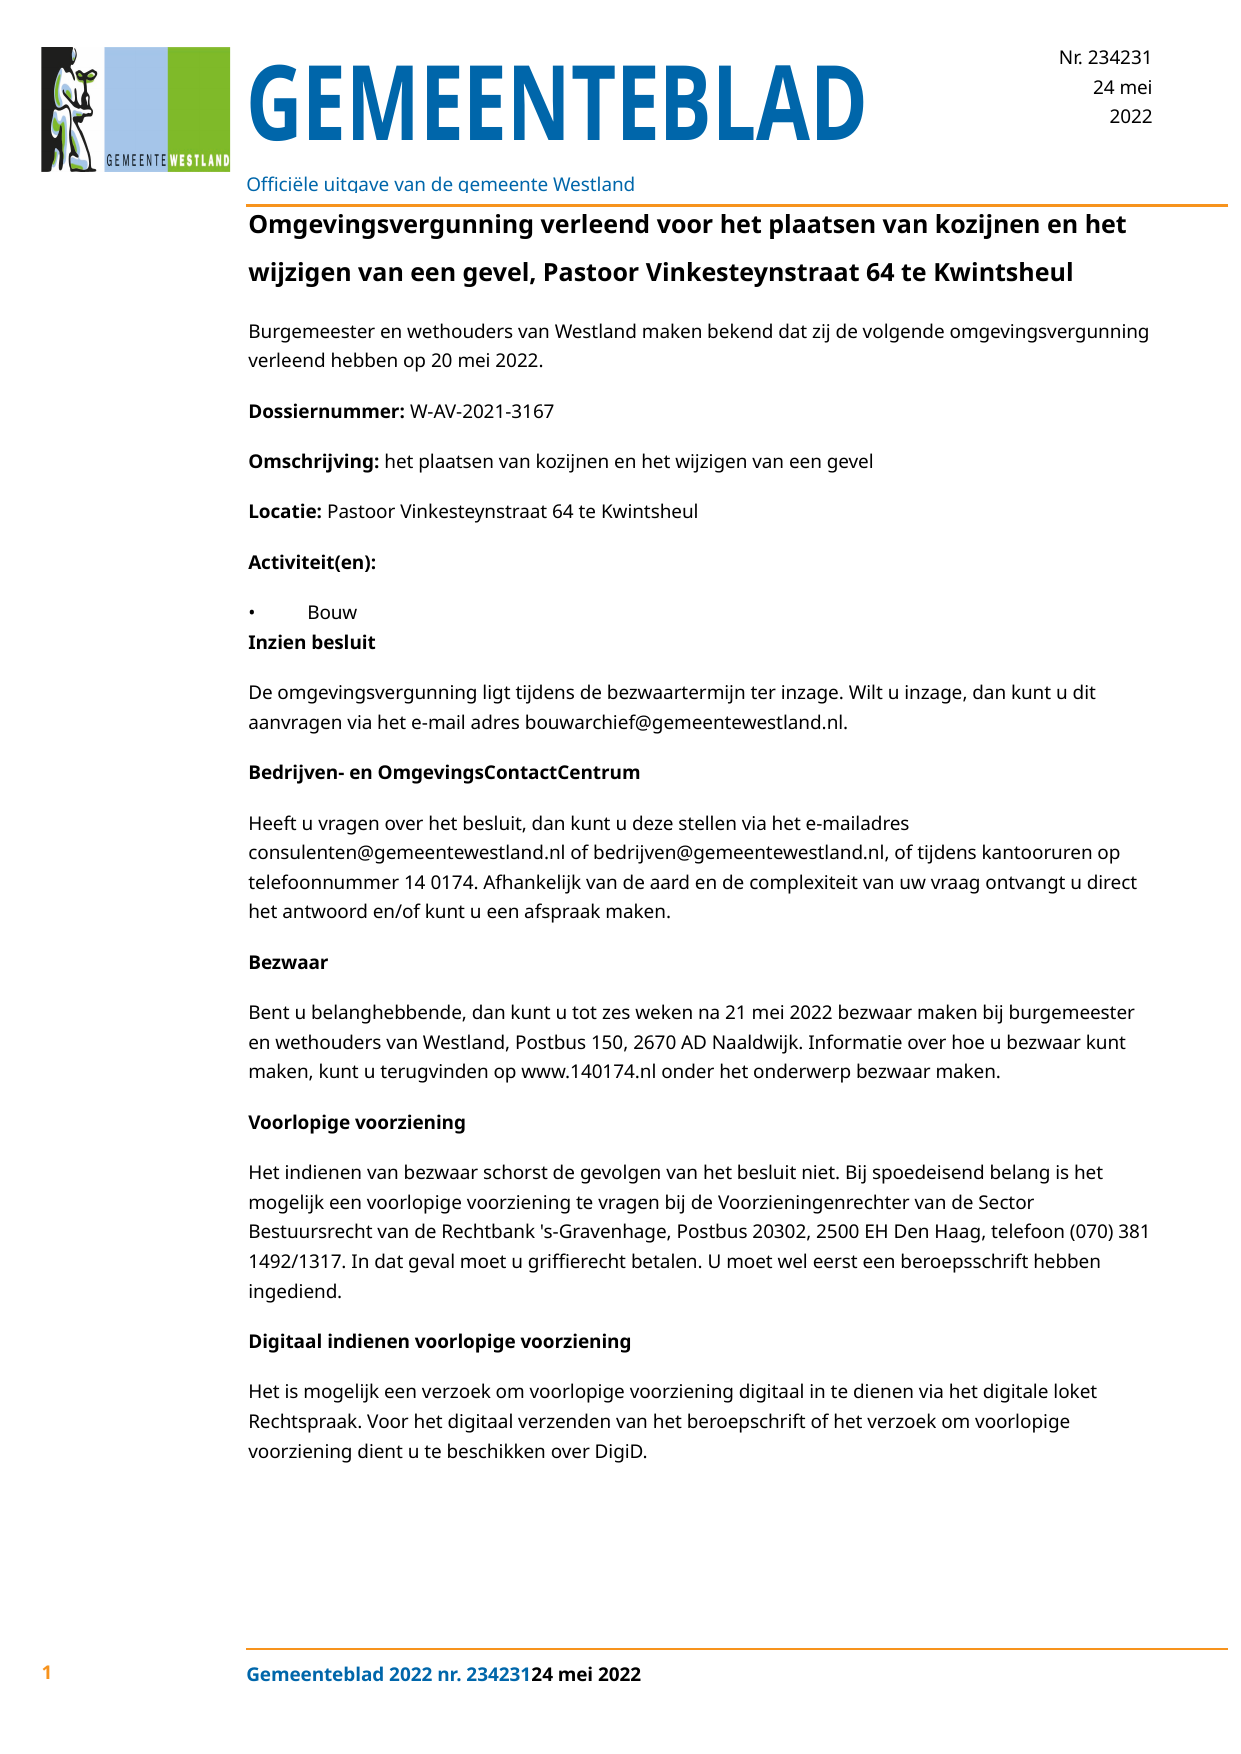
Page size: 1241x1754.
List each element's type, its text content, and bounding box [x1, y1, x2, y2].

text Dossiernummer: W-AV-2021-3167 [248, 398, 1152, 424]
text Locatie: Pastoor Vinkesteynstraat 64 te Kwintsheul [248, 499, 1152, 524]
text Omschrijving: het plaatsen van kozijnen en het wijzigen van een gevel [248, 448, 1152, 474]
list Bouw [248, 599, 1152, 625]
text Inzien besluit [248, 629, 1152, 655]
text Burgemeester en wethouders van Westland maken bekend dat zij de volgende omgevingsvergunning verleend hebben op 20 mei 2022. [248, 318, 1152, 373]
text Voorlopige voorziening [248, 1109, 1152, 1135]
text Het indienen van bezwaar schorst de gevolgen van het besluit niet. Bij spoedeisend belang is het mogelijk een voorlopige voorziening te vragen bij de Voorzieningenrechter van de Sector Bestuursrecht van de Rechtbank 's-Gravenhage, Postbus 20302, 2500 EH Den Haag, telefoon (070) 381 1492/1317. In dat geval moet u griffierecht betalen. U moet wel eerst een beroepsschrift hebben ingediend. [248, 1159, 1152, 1304]
text Het is mogelijk een verzoek om voorlopige voorziening digitaal in te dienen via het digitale loket Rechtspraak. Voor het digitaal verzenden van het beroepschrift of het verzoek om voorlopige voorziening dient u te beschikken over DigiD. [248, 1379, 1152, 1464]
text Bedrijven- en OmgevingsContactCentrum [248, 759, 1152, 785]
text De omgevingsvergunning ligt tijdens de bezwaartermijn ter inzage. Wilt u inzage, dan kunt u dit aanvragen via het e-mail adres bouwarchief@gemeentewestland.nl. [248, 679, 1152, 735]
text Activiteit(en): [248, 549, 1152, 575]
text Digitaal indienen voorlopige voorziening [248, 1328, 1152, 1354]
picture [41, 47, 231, 172]
text Bent u belanghebbende, dan kunt u tot zes weken na 21 mei 2022 bezwaar maken bij burgemeester en wethouders van Westland, Postbus 150, 2670 AD Naaldwijk. Informatie over hoe u bezwaar kunt maken, kunt u terugvinden op www.140174.nl onder het onderwerp bezwaar maken. [248, 999, 1152, 1084]
text Bezwaar [248, 949, 1152, 975]
text Heeft u vragen over het besluit, dan kunt u deze stellen via het e-mailadres consulenten@gemeentewestland.nl of bedrijven@gemeentewestland.nl, of tijdens kantooruren op telefoonnummer 14 0174. Afhankelijk van de aard en de complexiteit van uw vraag ontvangt u direct het antwoord en/of kunt u een afspraak maken. [248, 810, 1152, 924]
text Omgevingsvergunning verleend voor het plaatsen van kozijnen en het wijzigen van een gevel, Pastoor Vinkesteynstraat 64 te Kwintsheul [248, 207, 1152, 288]
